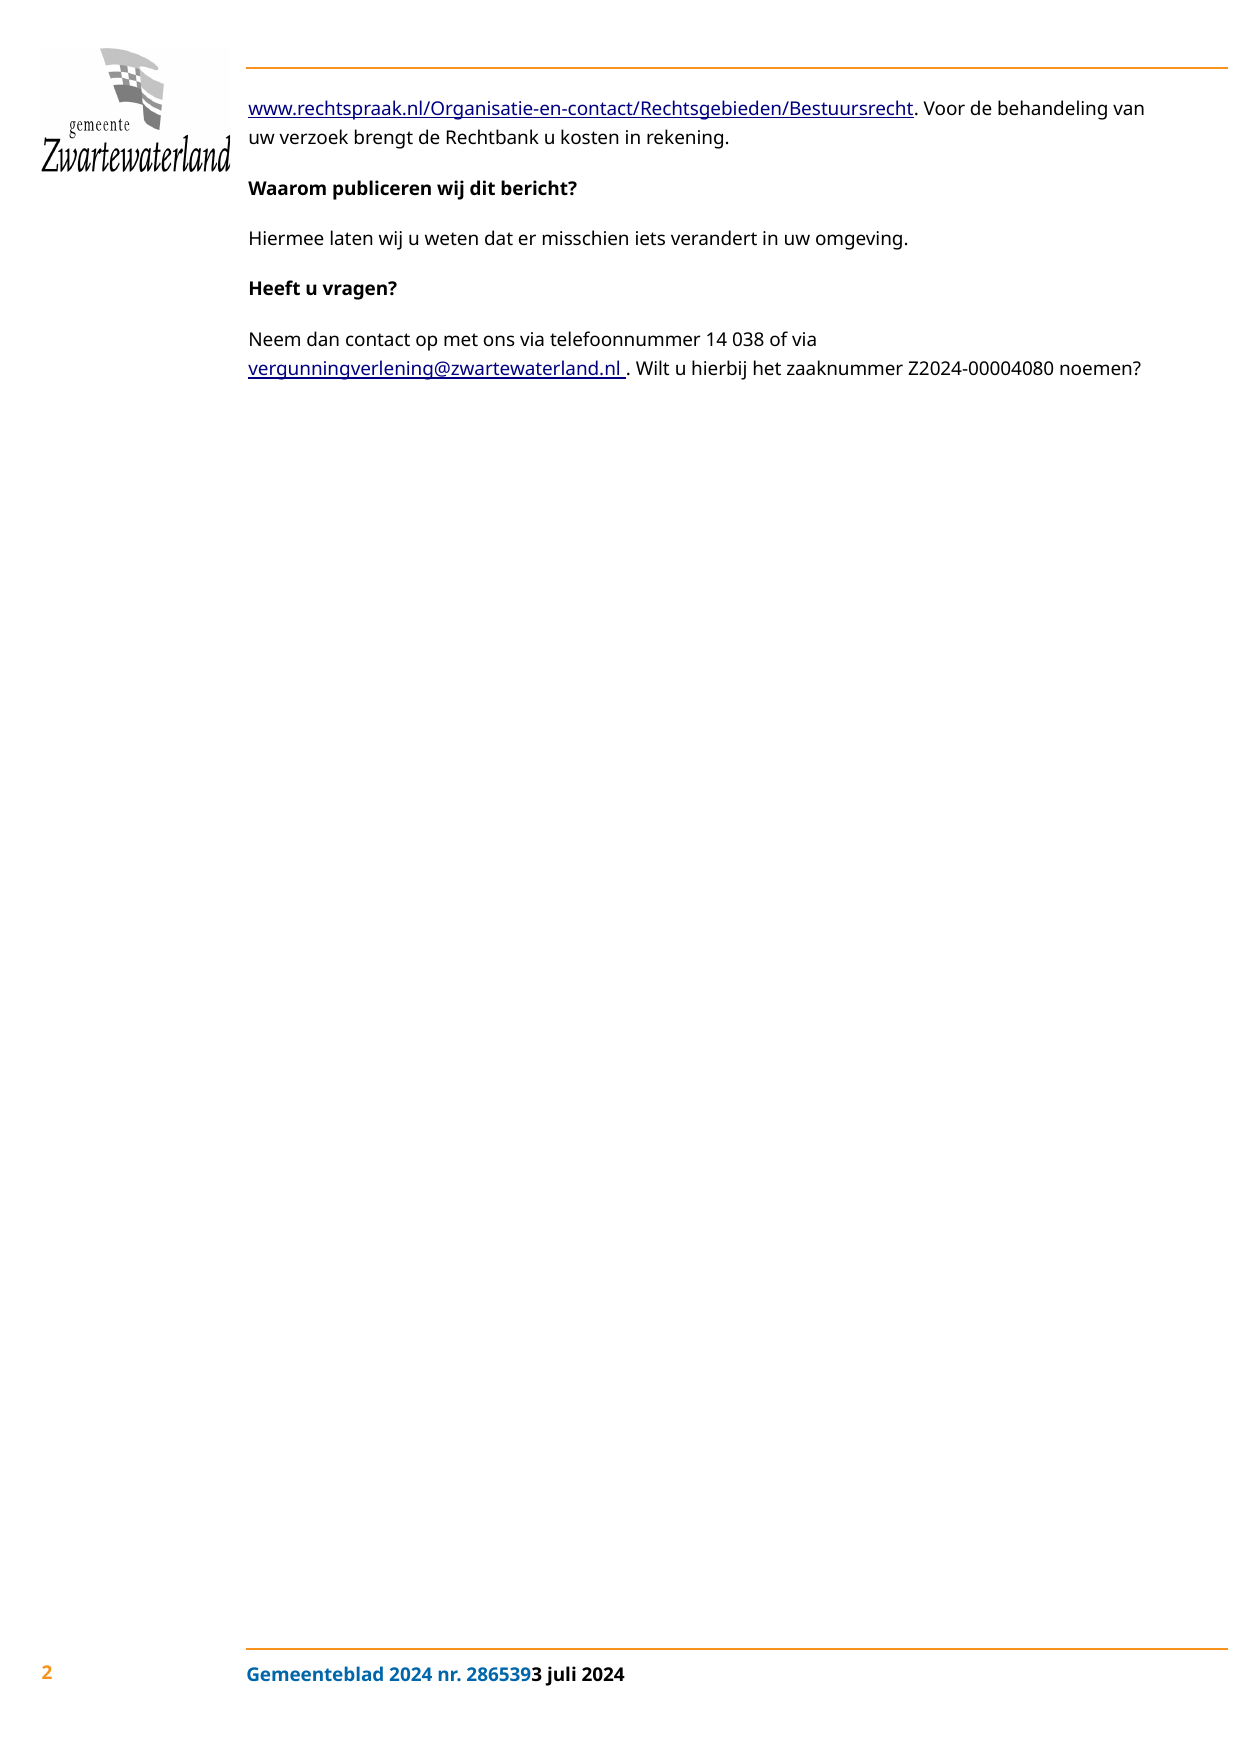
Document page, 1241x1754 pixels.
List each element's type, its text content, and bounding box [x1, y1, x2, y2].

text Heeft u vragen? [248, 276, 1152, 301]
text Waarom publiceren wij dit bericht? [248, 175, 1152, 201]
text Hiermee laten wij u weten dat er misschien iets verandert in uw omgeving. [248, 225, 1152, 251]
picture [41, 47, 231, 172]
text www.rechtspraak.nl/Organisatie-en-contact/Rechtsgebieden/Bestuursrecht. Voor de behandeling van uw verzoek brengt de Rechtbank u kosten in rekening. [248, 95, 1152, 150]
text Neem dan contact op met ons via telefoonnummer 14 038 of via vergunningverlening@zwartewaterland.nl . Wilt u hierbij het zaaknummer Z2024-00004080 noemen? [248, 326, 1152, 381]
